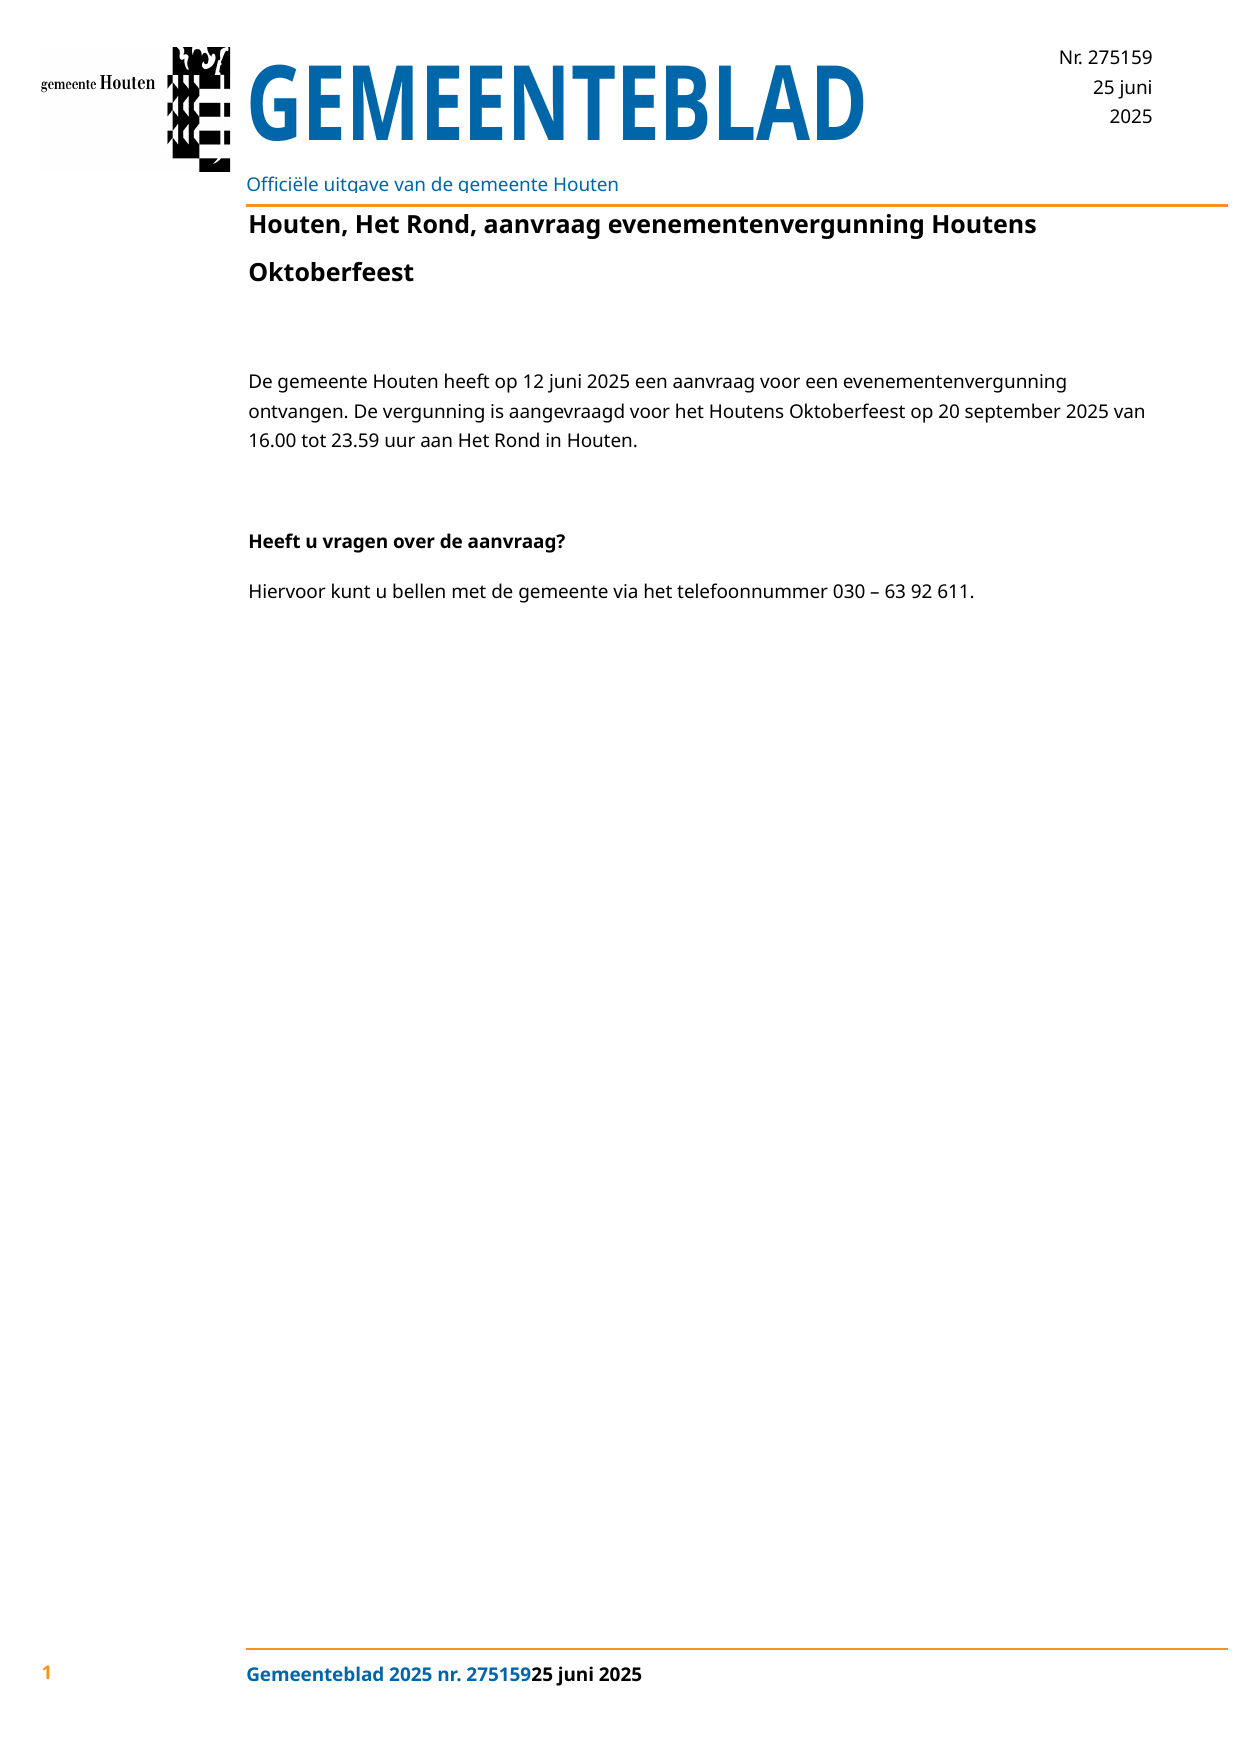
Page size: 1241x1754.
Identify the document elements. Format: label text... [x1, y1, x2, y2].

text Houten, Het Rond, aanvraag evenementenvergunning Houtens Oktoberfeest [248, 207, 1152, 288]
text De gemeente Houten heeft op 12 juni 2025 een aanvraag voor een evenementenvergunning ontvangen. De vergunning is aangevraagd voor het Houtens Oktoberfeest op 20 september 2025 van 16.00 tot 23.59 uur aan Het Rond in Houten. [248, 368, 1152, 453]
picture [41, 47, 231, 172]
text Heeft u vragen over de aanvraag? [248, 528, 1152, 554]
text Hiervoor kunt u bellen met de gemeente via het telefoonnummer 030 – 63 92 611. [248, 579, 1152, 604]
